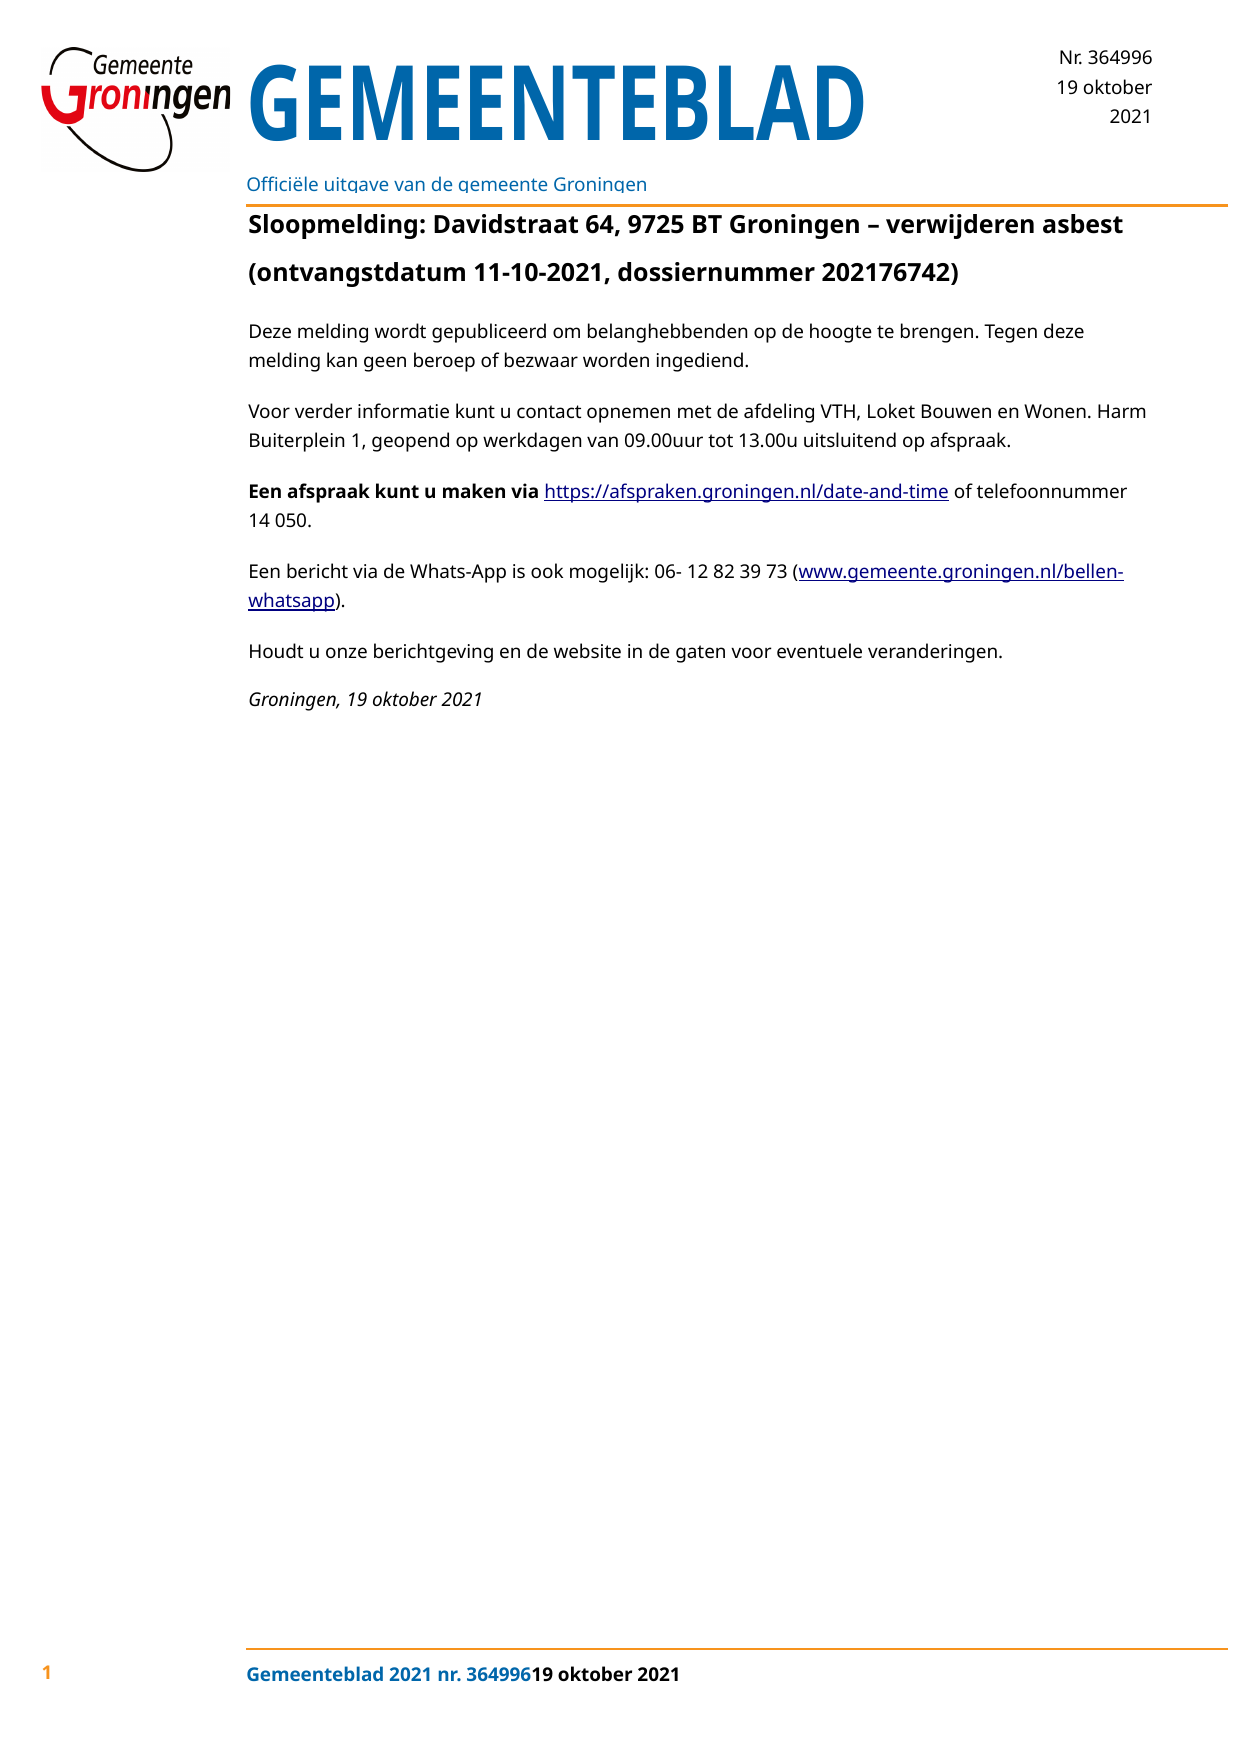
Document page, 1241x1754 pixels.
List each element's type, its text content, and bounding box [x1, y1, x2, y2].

text Sloopmelding: Davidstraat 64, 9725 BT Groningen – verwijderen asbest (ontvangstdatum 11-10-2021, dossiernummer 202176742) [248, 207, 1152, 288]
picture [41, 47, 231, 172]
text Voor verder informatie kunt u contact opnemen met de afdeling VTH, Loket Bouwen en Wonen. Harm Buiterplein 1, geopend op werkdagen van 09.00uur tot 13.00u uitsluitend op afspraak. [248, 398, 1152, 453]
text Groningen, 19 oktober 2021 [248, 686, 1152, 711]
text Een afspraak kunt u maken via https://afspraken.groningen.nl/date-and-time of telefoonnummer 14 050. [248, 478, 1152, 533]
text Deze melding wordt gepubliceerd om belanghebbenden op de hoogte te brengen. Tegen deze melding kan geen beroep of bezwaar worden ingediend. [248, 318, 1152, 373]
text Een bericht via de Whats-App is ook mogelijk: 06- 12 82 39 73 (www.gemeente.groningen.nl/bellen-whatsapp). [248, 558, 1152, 613]
text Houdt u onze berichtgeving en de website in de gaten voor eventuele veranderingen. [248, 638, 1152, 664]
